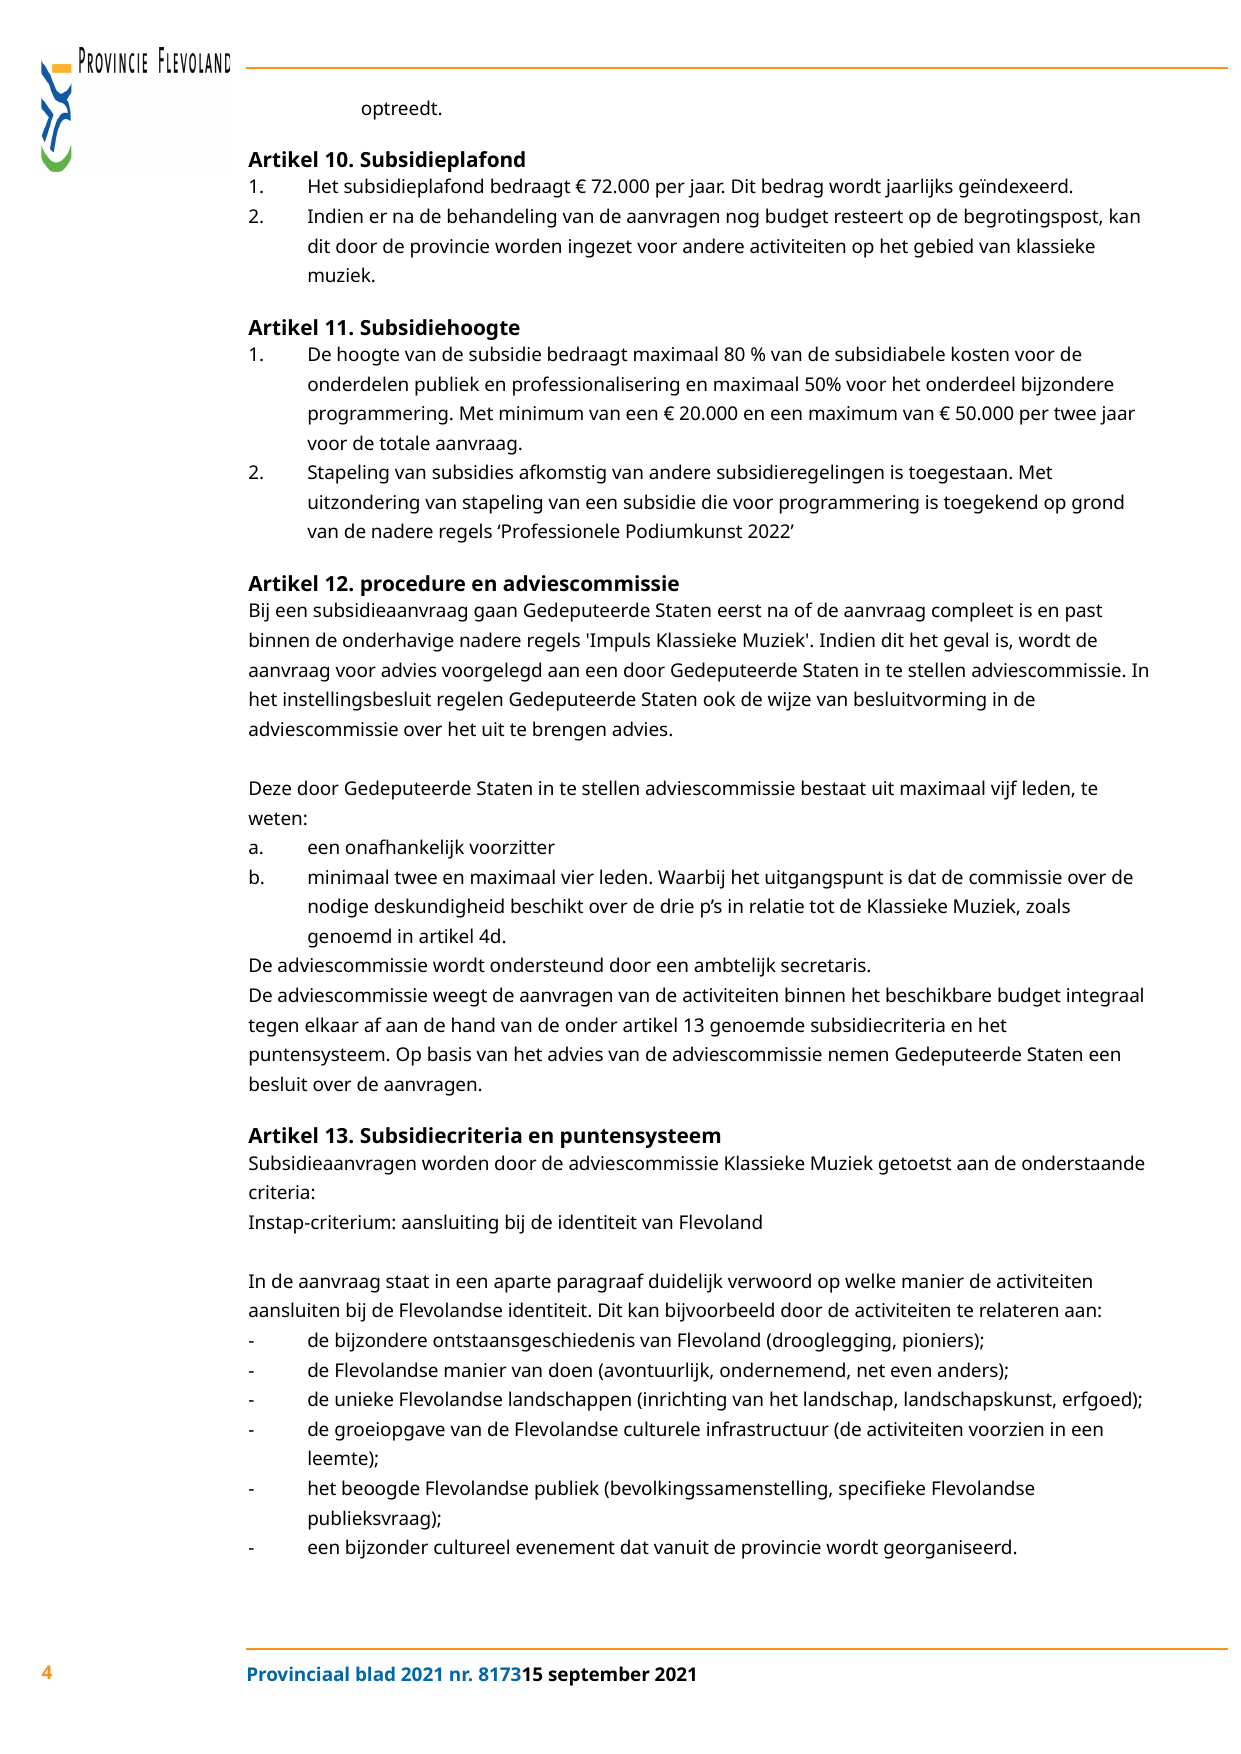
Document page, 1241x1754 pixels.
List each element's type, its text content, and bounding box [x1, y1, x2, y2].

text Artikel 12. procedure en adviescommissie [248, 569, 1152, 598]
text Bij een subsidieaanvraag gaan Gedeputeerde Staten eerst na of de aanvraag compleet is en past binnen de onderhavige nadere regels 'Impuls Klassieke Muziek'. Indien dit het geval is, wordt de aanvraag voor advies voorgelegd aan een door Gedeputeerde Staten in te stellen adviescommissie. In het instellingsbesluit regelen Gedeputeerde Staten ook de wijze van besluitvorming in de adviescommissie over het uit te brengen advies. [248, 598, 1152, 742]
list Het subsidieplafond bedraagt € 72.000 per jaar. Dit bedrag wordt jaarlijks geïndexeerd. [248, 174, 1152, 199]
text Artikel 13. Subsidiecriteria en puntensysteem [248, 1121, 1152, 1150]
list het beoogde Flevolandse publiek (bevolkingssamenstelling, specifieke Flevolandse publieksvraag); [248, 1475, 1152, 1531]
text De adviescommissie weegt de aanvragen van de activiteiten binnen het beschikbare budget integraal tegen elkaar af aan de hand van de onder artikel 13 genoemde subsidiecriteria en het puntensysteem. Op basis van het advies van de adviescommissie nemen Gedeputeerde Staten een besluit over de aanvragen. [248, 982, 1152, 1097]
list een bijzonder cultureel evenement dat vanuit de provincie wordt georganiseerd. [248, 1534, 1152, 1560]
text Artikel 11. Subsidiehoogte [248, 313, 1152, 341]
list de Flevolandse manier van doen (avontuurlijk, ondernemend, net even anders); [248, 1357, 1152, 1383]
text De adviescommissie wordt ondersteund door een ambtelijk secretaris. [248, 953, 1152, 978]
text Artikel 10. Subsidieplafond [248, 145, 1152, 174]
list minimaal twee en maximaal vier leden. Waarbij het uitgangspunt is dat de commissie over de nodige deskundigheid beschikt over de drie p’s in relatie tot de Klassieke Muziek, zoals genoemd in artikel 4d. [248, 864, 1152, 949]
text Deze door Gedeputeerde Staten in te stellen adviescommissie bestaat uit maximaal vijf leden, te weten: [248, 775, 1152, 830]
list de unieke Flevolandse landschappen (inrichting van het landschap, landschapskunst, erfgoed); [248, 1386, 1152, 1412]
list de groeiopgave van de Flevolandse culturele infrastructuur (de activiteiten voorzien in een leemte); [248, 1416, 1152, 1471]
text Subsidieaanvragen worden door de adviescommissie Klassieke Muziek getoetst aan de onderstaande criteria: [248, 1150, 1152, 1205]
list De hoogte van de subsidie bedraagt maximaal 80 % van de subsidiabele kosten voor de onderdelen publiek en professionalisering en maximaal 50% voor het onderdeel bijzondere programmering. Met minimum van een € 20.000 en een maximum van € 50.000 per twee jaar voor de totale aanvraag. [248, 341, 1152, 456]
list optreedt. [323, 95, 1152, 121]
text Instap-criterium: aansluiting bij de identiteit van Flevoland [248, 1209, 1152, 1235]
picture [41, 47, 231, 172]
list Indien er na de behandeling van de aanvragen nog budget resteert op de begrotingspost, kan dit door de provincie worden ingezet voor andere activiteiten op het gebied van klassieke muziek. [248, 203, 1152, 288]
list de bijzondere ontstaansgeschiedenis van Flevoland (drooglegging, pioniers); [248, 1327, 1152, 1353]
text In de aanvraag staat in een aparte paragraaf duidelijk verwoord op welke manier de activiteiten aansluiten bij de Flevolandse identiteit. Dit kan bijvoorbeeld door de activiteiten te relateren aan: [248, 1268, 1152, 1323]
list een onafhankelijk voorzitter [248, 834, 1152, 860]
list Stapeling van subsidies afkomstig van andere subsidieregelingen is toegestaan. Met uitzondering van stapeling van een subsidie die voor programmering is toegekend op grond van de nadere regels ‘Professionele Podiumkunst 2022’ [248, 459, 1152, 544]
